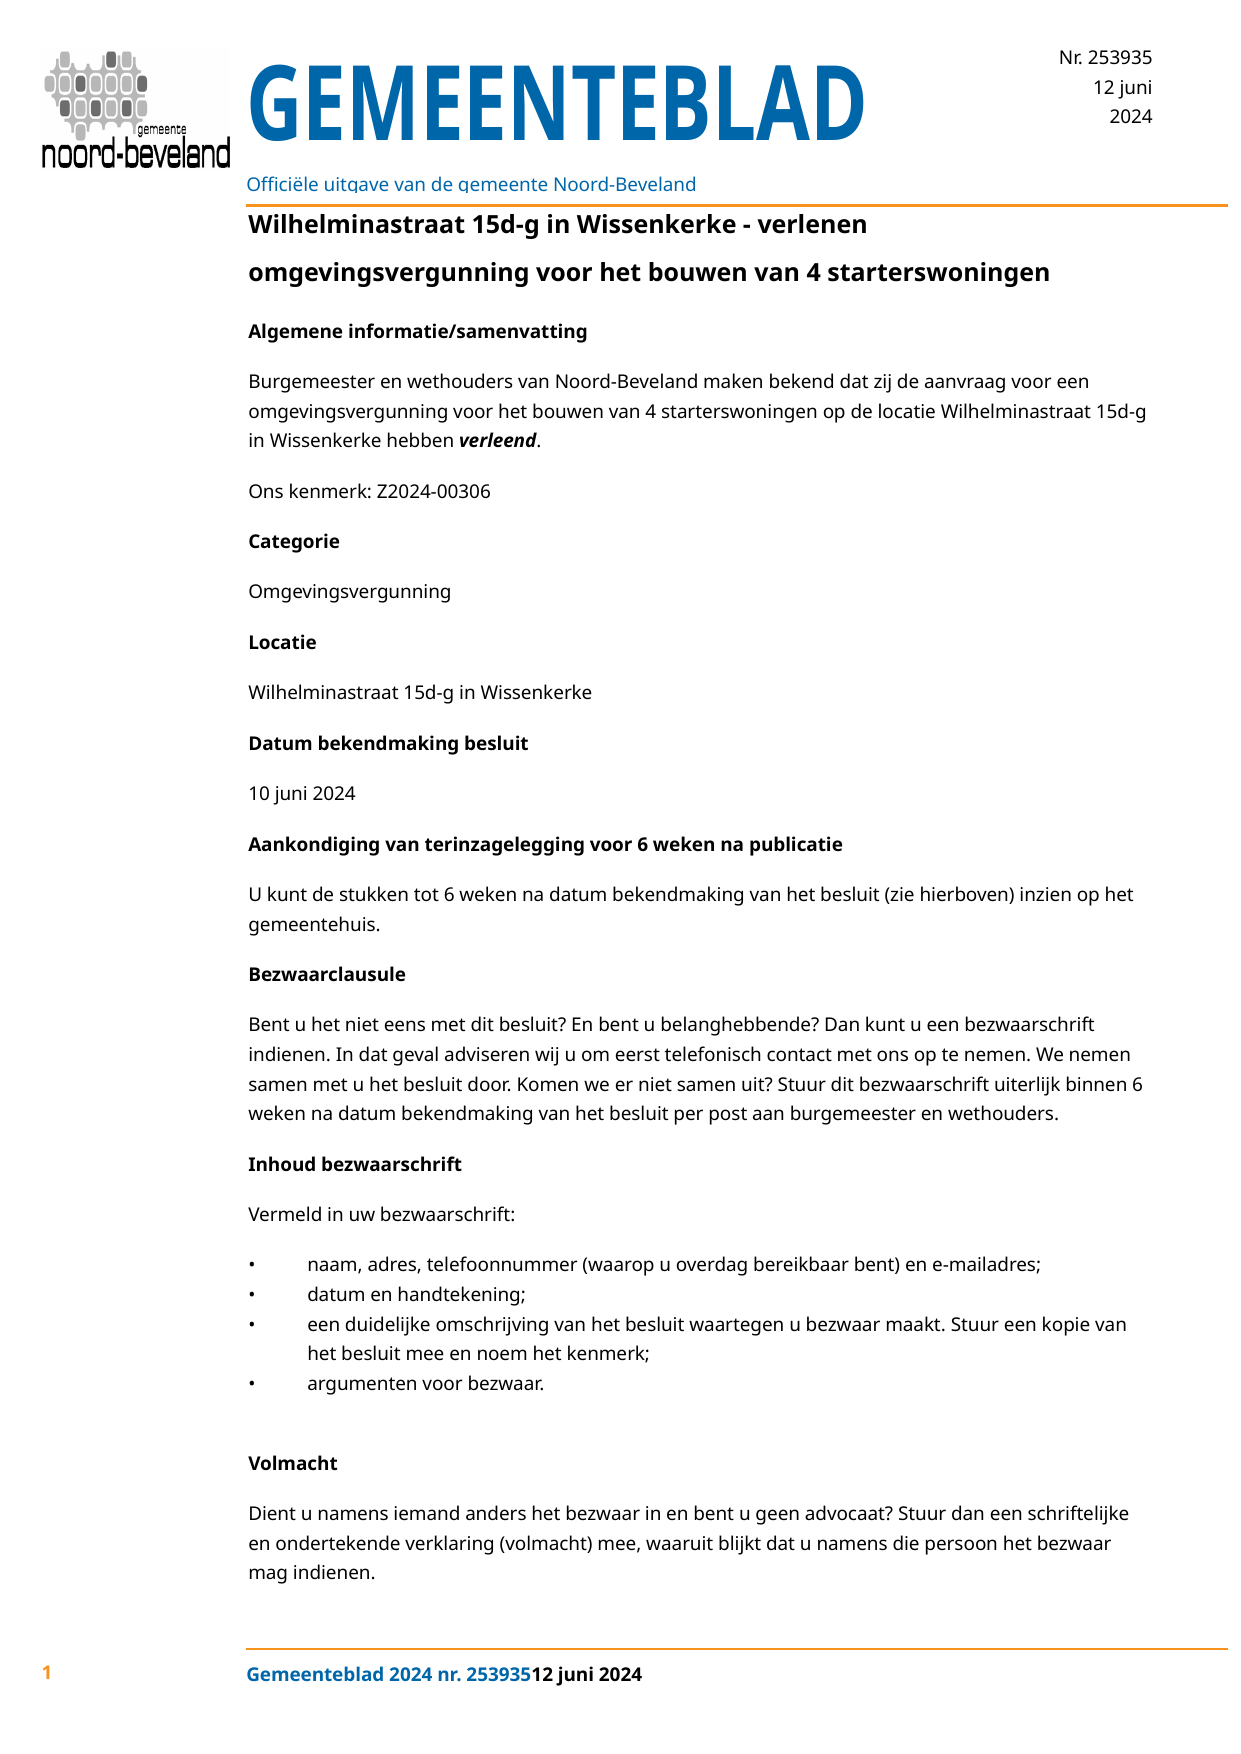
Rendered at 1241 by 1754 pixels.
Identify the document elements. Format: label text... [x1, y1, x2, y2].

text 10 juni 2024 [248, 780, 1152, 806]
text Bent u het niet eens met dit besluit? En bent u belanghebbende? Dan kunt u een bezwaarschrift indienen. In dat geval adviseren wij u om eerst telefonisch contact met ons op te nemen. We nemen samen met u het besluit door. Komen we er niet samen uit? Stuur dit bezwaarschrift uiterlijk binnen 6 weken na datum bekendmaking van het besluit per post aan burgemeester en wethouders. [248, 1012, 1152, 1126]
list datum en handtekening; [248, 1281, 1152, 1307]
text Aankondiging van terinzagelegging voor 6 weken na publicatie [248, 831, 1152, 857]
text Wilhelminastraat 15d-g in Wissenkerke [248, 679, 1152, 705]
text Algemene informatie/samenvatting [248, 318, 1152, 344]
text Omgevingsvergunning [248, 579, 1152, 604]
list naam, adres, telefoonnummer (waarop u overdag bereikbaar bent) en e-mailadres; [248, 1252, 1152, 1277]
text Dient u namens iemand anders het bezwaar in en bent u geen advocaat? Stuur dan een schriftelijke en ondertekende verklaring (volmacht) mee, waaruit blijkt dat u namens die persoon het bezwaar mag indienen. [248, 1500, 1152, 1585]
text Volmacht [248, 1450, 1152, 1476]
text Bezwaarclausule [248, 961, 1152, 987]
list argumenten voor bezwaar. [248, 1370, 1152, 1396]
picture [41, 47, 231, 172]
text Ons kenmerk: Z2024-00306 [248, 478, 1152, 504]
text Vermeld in uw bezwaarschrift: [248, 1201, 1152, 1227]
text Wilhelminastraat 15d-g in Wissenkerke - verlenen omgevingsvergunning voor het bouwen van 4 starterswoningen [248, 207, 1152, 288]
text Categorie [248, 528, 1152, 554]
text U kunt de stukken tot 6 weken na datum bekendmaking van het besluit (zie hierboven) inzien op het gemeentehuis. [248, 881, 1152, 937]
text Inhoud bezwaarschrift [248, 1151, 1152, 1177]
list een duidelijke omschrijving van het besluit waartegen u bezwaar maakt. Stuur een kopie van het besluit mee en noem het kenmerk; [248, 1311, 1152, 1366]
text Locatie [248, 629, 1152, 655]
text Burgemeester en wethouders van Noord-Beveland maken bekend dat zij de aanvraag voor een omgevingsvergunning voor het bouwen van 4 starterswoningen op de locatie Wilhelminastraat 15d-g in Wissenkerke hebben verleend. [248, 368, 1152, 453]
text Datum bekendmaking besluit [248, 730, 1152, 756]
